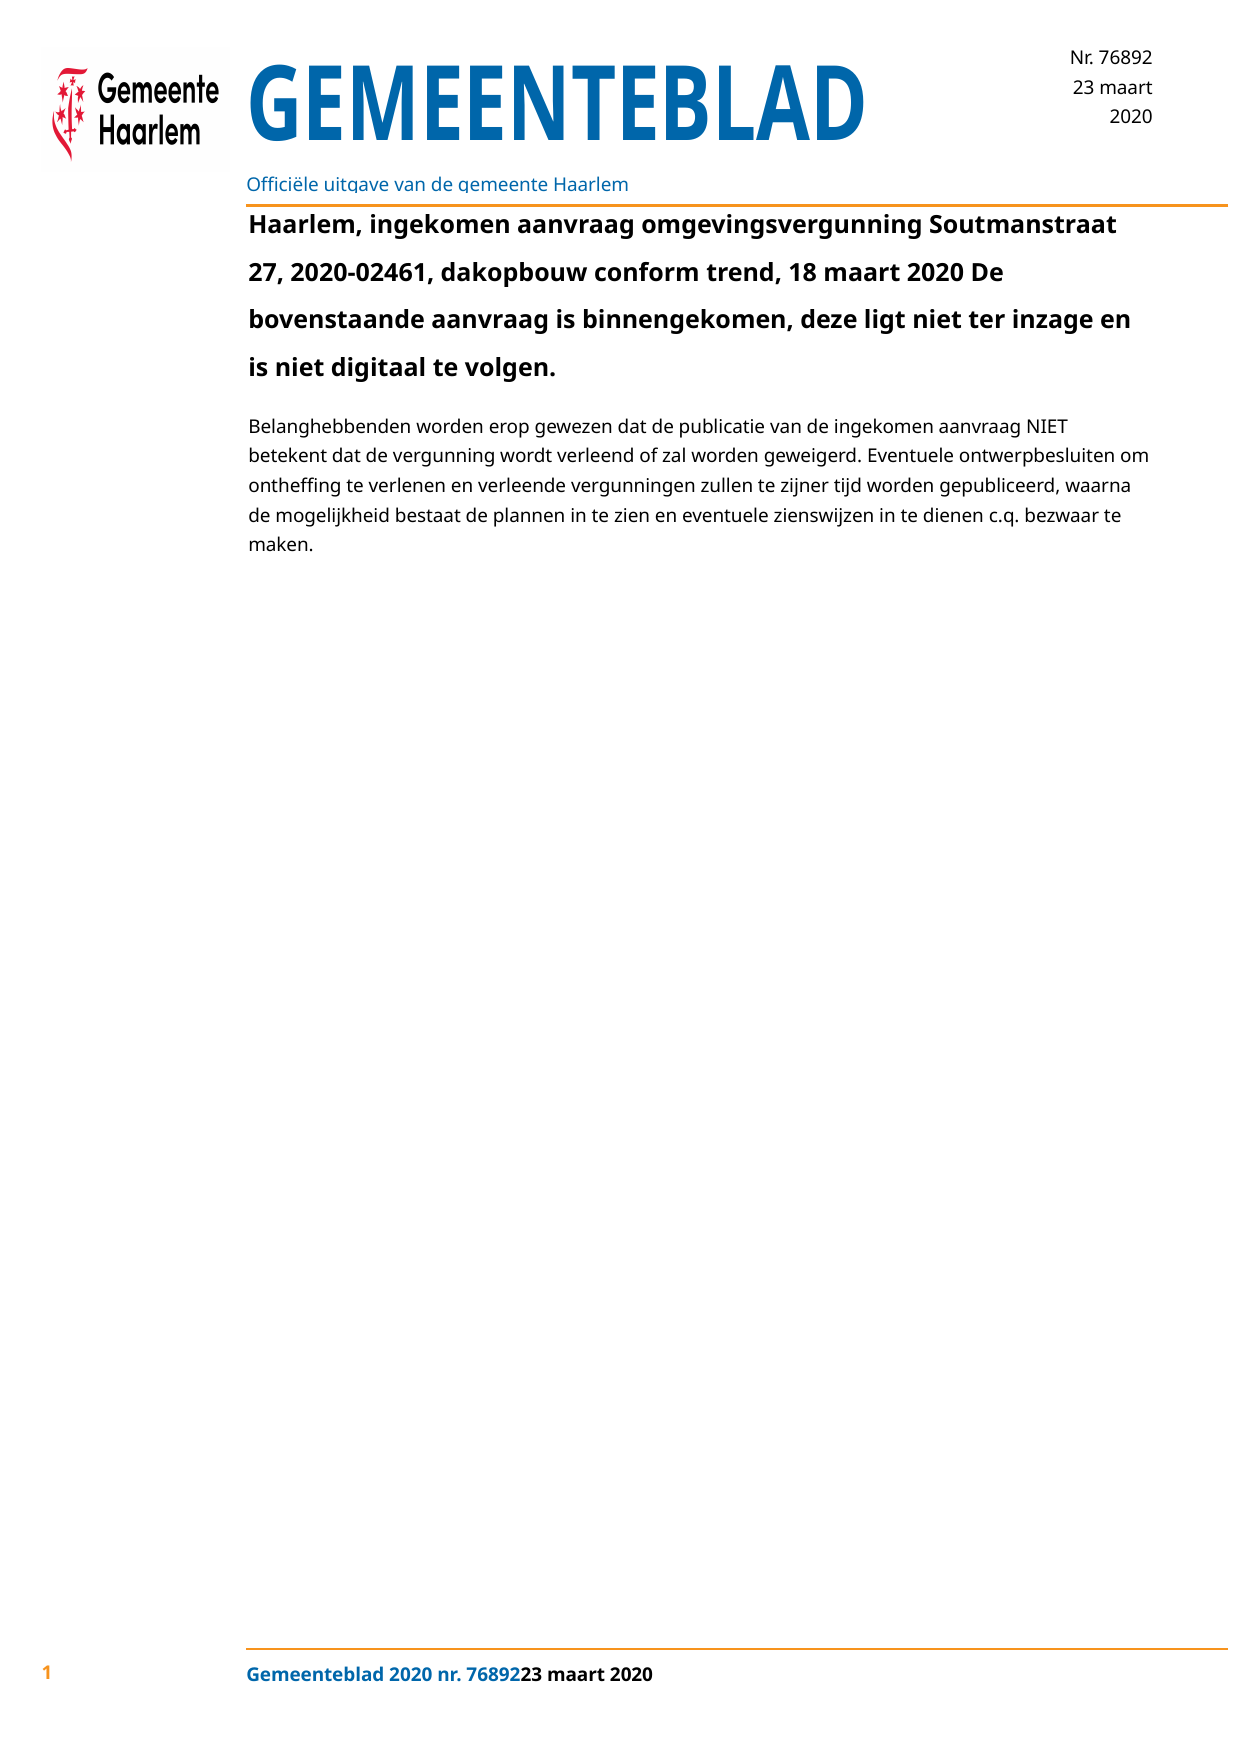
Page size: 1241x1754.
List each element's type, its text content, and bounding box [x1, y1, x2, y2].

text Haarlem, ingekomen aanvraag omgevingsvergunning Soutmanstraat 27, 2020-02461, dakopbouw conform trend, 18 maart 2020 De bovenstaande aanvraag is binnengekomen, deze ligt niet ter inzage en is niet digitaal te volgen. [248, 207, 1152, 384]
text Belanghebbenden worden erop gewezen dat de publicatie van de ingekomen aanvraag NIET betekent dat de vergunning wordt verleend of zal worden geweigerd. Eventuele ontwerpbesluiten om ontheffing te verlenen en verleende vergunningen zullen te zijner tijd worden gepubliceerd, waarna de mogelijkheid bestaat de plannen in te zien en eventuele zienswijzen in te dienen c.q. bezwaar te maken. [248, 413, 1152, 557]
picture [41, 47, 231, 172]
